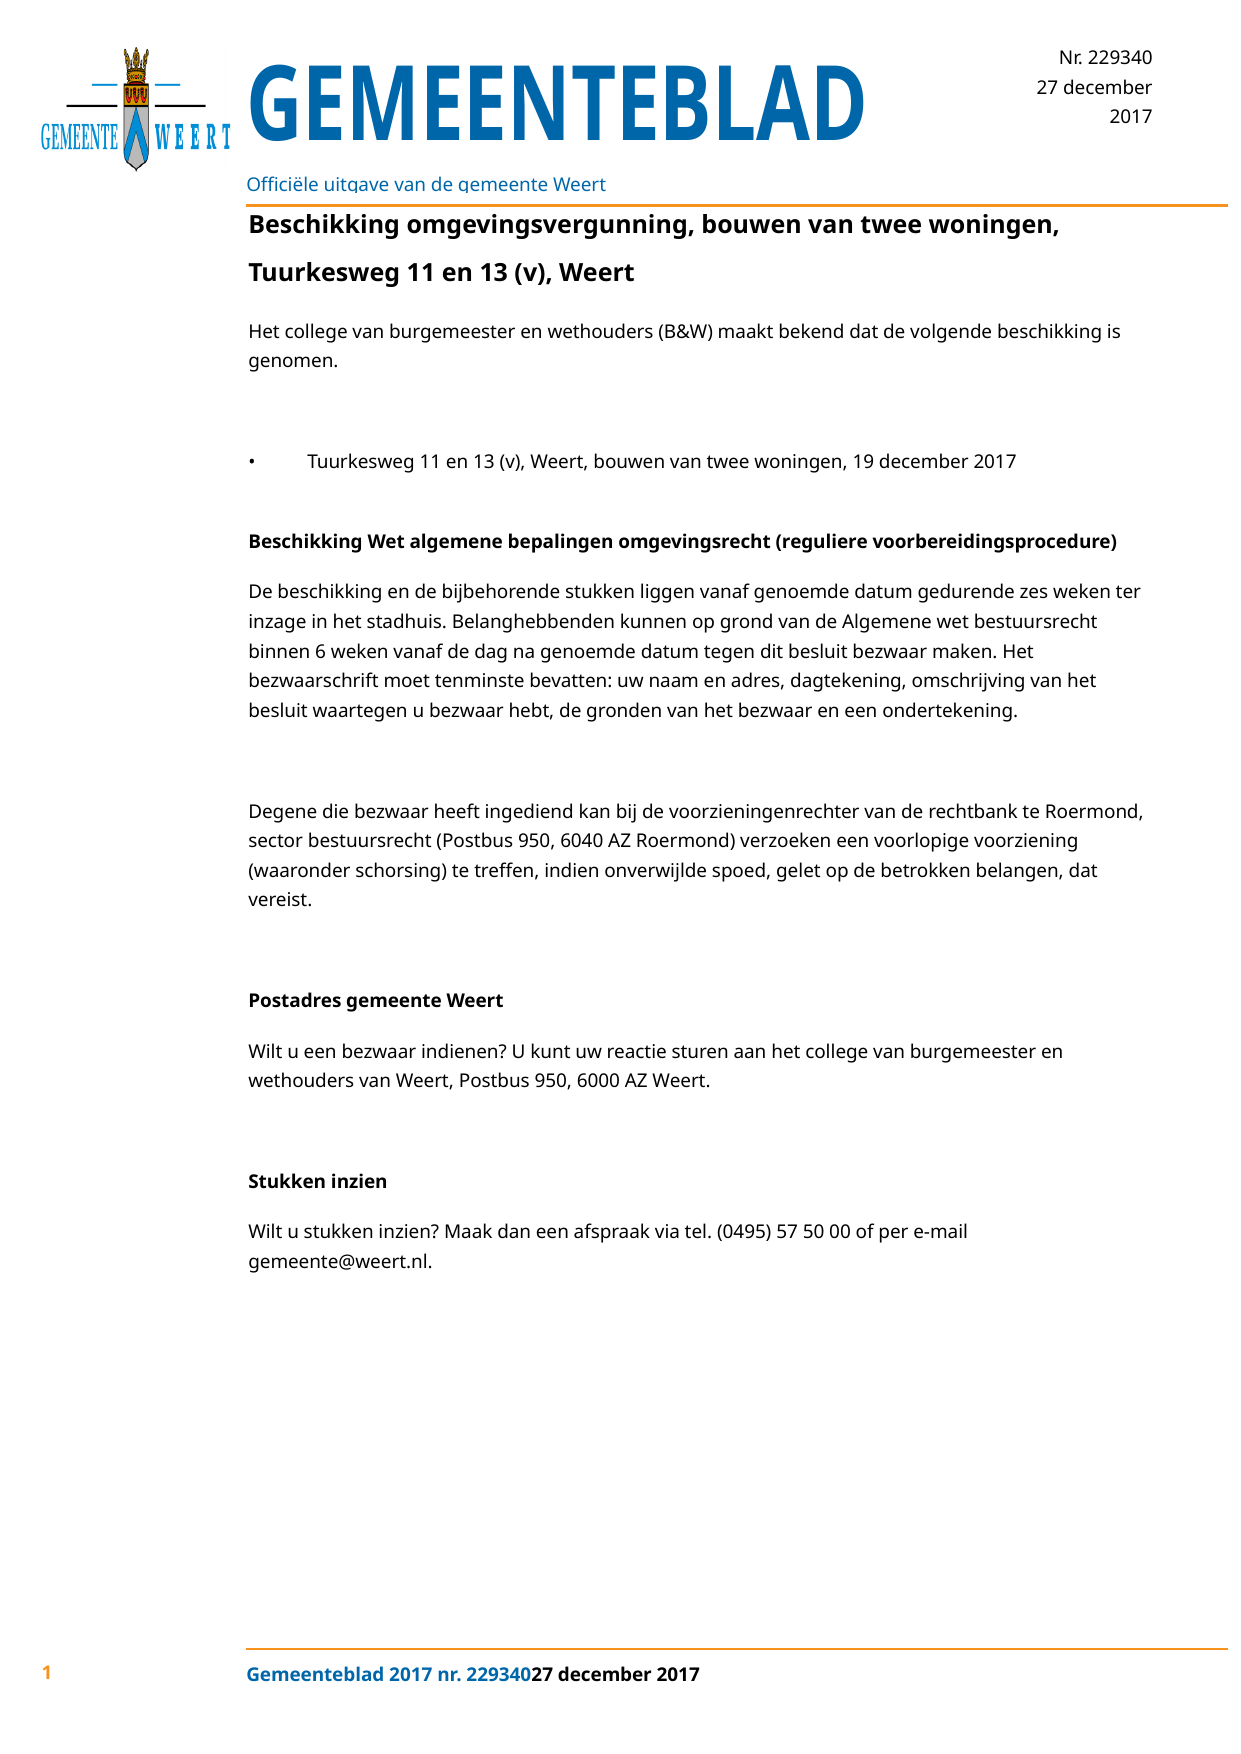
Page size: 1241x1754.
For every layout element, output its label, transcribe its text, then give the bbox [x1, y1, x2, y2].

text Postadres gemeente Weert [248, 987, 1152, 1013]
text Stukken inzien [248, 1168, 1152, 1194]
picture [41, 47, 231, 172]
text Beschikking omgevingsvergunning, bouwen van twee woningen, Tuurkesweg 11 en 13 (v), Weert [248, 207, 1152, 288]
text De beschikking en de bijbehorende stukken liggen vanaf genoemde datum gedurende zes weken ter inzage in het stadhuis. Belanghebbenden kunnen op grond van de Algemene wet bestuursrecht binnen 6 weken vanaf de dag na genoemde datum tegen dit besluit bezwaar maken. Het bezwaarschrift moet tenminste bevatten: uw naam en adres, dagtekening, omschrijving van het besluit waartegen u bezwaar hebt, de gronden van het bezwaar en een ondertekening. [248, 579, 1152, 723]
text Degene die bezwaar heeft ingediend kan bij de voorzieningenrechter van de rechtbank te Roermond, sector bestuursrecht (Postbus 950, 6040 AZ Roermond) verzoeken een voorlopige voorziening (waaronder schorsing) te treffen, indien onverwijlde spoed, gelet op de betrokken belangen, dat vereist. [248, 798, 1152, 912]
text Wilt u stukken inzien? Maak dan een afspraak via tel. (0495) 57 50 00 of per e-mail gemeente@weert.nl. [248, 1219, 1152, 1274]
text Beschikking Wet algemene bepalingen omgevingsrecht (reguliere voorbereidingsprocedure) [248, 528, 1152, 554]
text Wilt u een bezwaar indienen? U kunt uw reactie sturen aan het college van burgemeester en wethouders van Weert, Postbus 950, 6000 AZ Weert. [248, 1038, 1152, 1093]
text Het college van burgemeester en wethouders (B&W) maakt bekend dat de volgende beschikking is genomen. [248, 318, 1152, 373]
list Tuurkesweg 11 en 13 (v), Weert, bouwen van twee woningen, 19 december 2017 [248, 448, 1152, 474]
